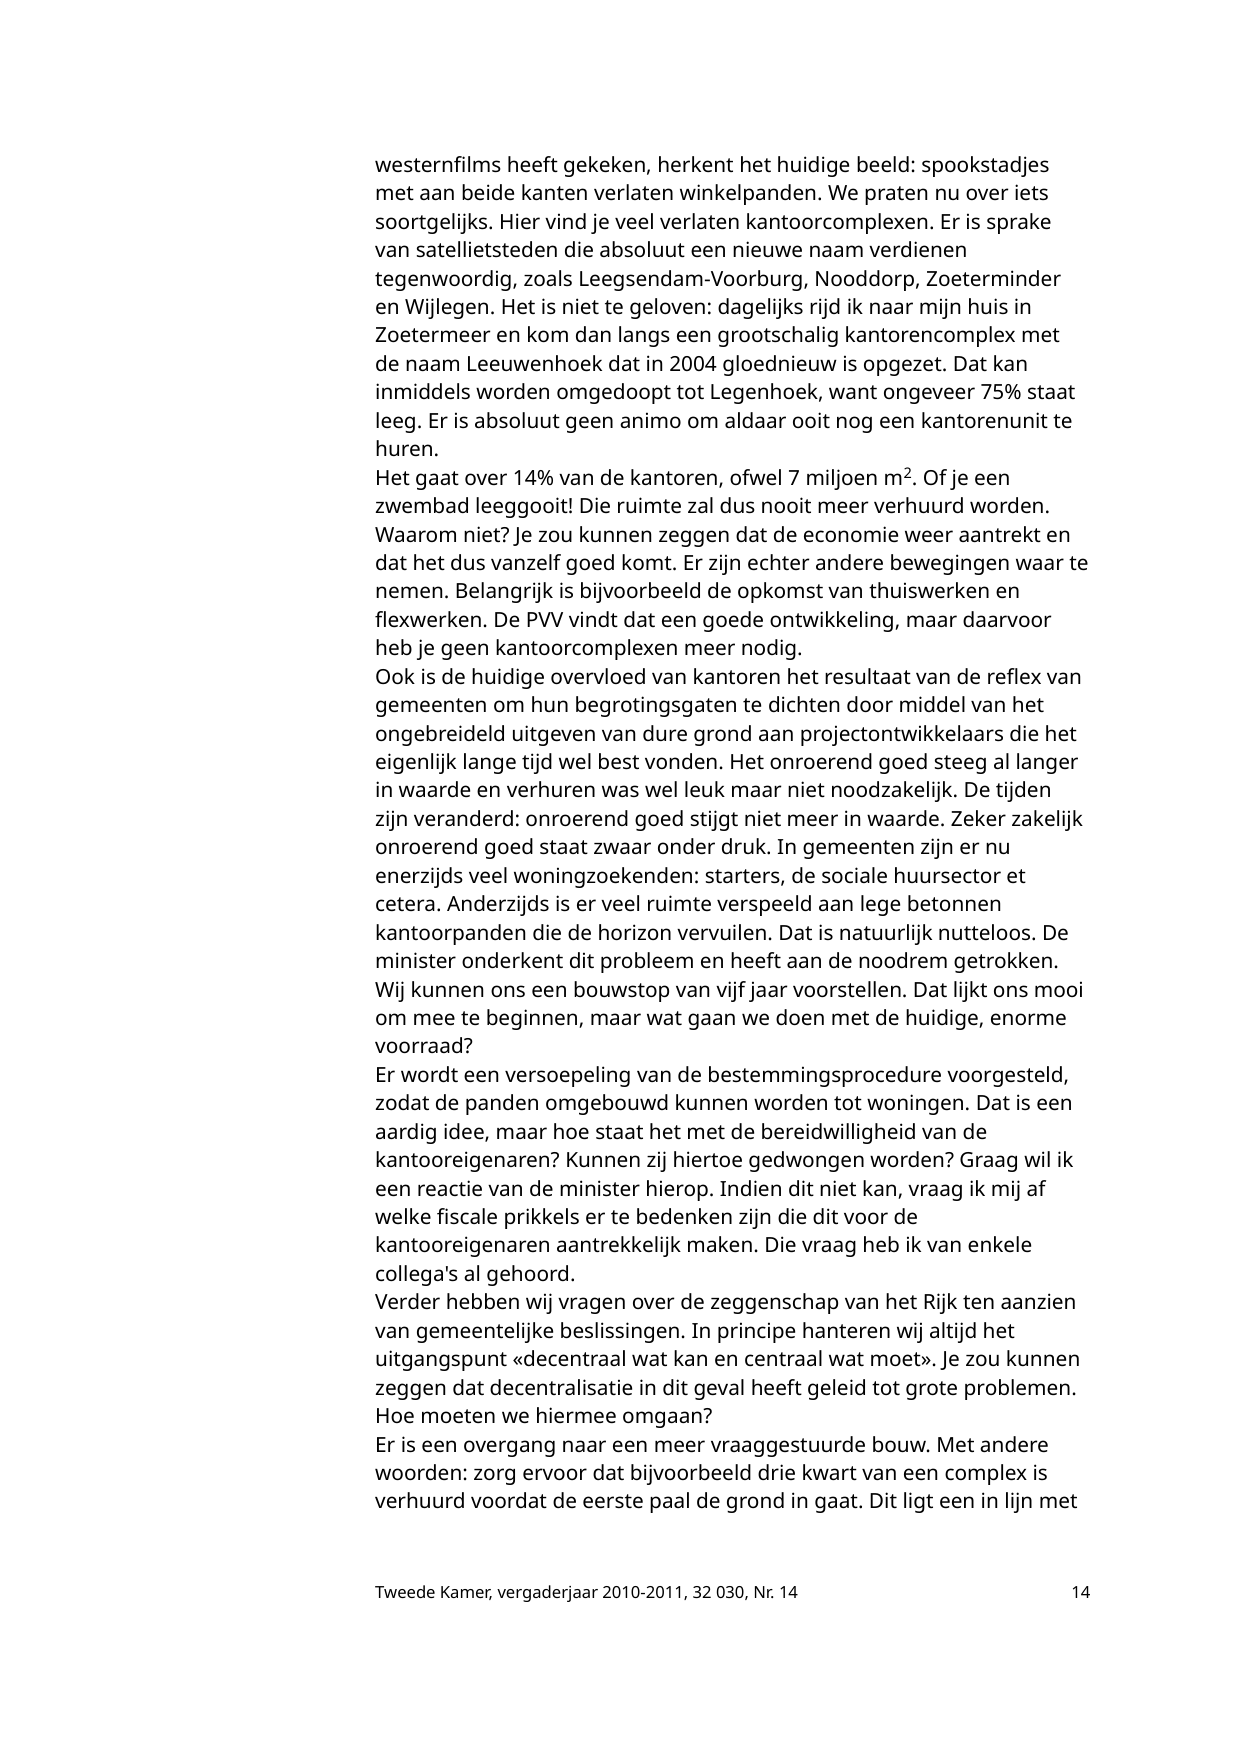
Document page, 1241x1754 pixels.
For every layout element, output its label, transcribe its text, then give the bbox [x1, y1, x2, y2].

text Ook is de huidige overvloed van kantoren het resultaat van de reflex van gemeenten om hun begrotingsgaten te dichten door middel van het ongebreideld uitgeven van dure grond aan projectontwikkelaars die het eigenlijk lange tijd wel best vonden. Het onroerend goed steeg al langer in waarde en verhuren was wel leuk maar niet noodzakelijk. De tijden zijn veranderd: onroerend goed stijgt niet meer in waarde. Zeker zakelijk onroerend goed staat zwaar onder druk. In gemeenten zijn er nu enerzijds veel woningzoekenden: starters, de sociale huursector et cetera. Anderzijds is er veel ruimte verspeeld aan lege betonnen kantoorpanden die de horizon vervuilen. Dat is natuurlijk nutteloos. De minister onderkent dit probleem en heeft aan de noodrem getrokken. Wij kunnen ons een bouwstop van vijf jaar voorstellen. Dat lijkt ons mooi om mee te beginnen, maar wat gaan we doen met de huidige, enorme voorraad? [375, 662, 1090, 1060]
text Het gaat over 14% van de kantoren, ofwel 7 miljoen m2. Of je een zwembad leeggooit! Die ruimte zal dus nooit meer verhuurd worden. Waarom niet? Je zou kunnen zeggen dat de economie weer aantrekt en dat het dus vanzelf goed komt. Er zijn echter andere bewegingen waar te nemen. Belangrijk is bijvoorbeeld de opkomst van thuiswerken en flexwerken. De PVV vindt dat een goede ontwikkeling, maar daarvoor heb je geen kantoorcomplexen meer nodig. [375, 463, 1090, 662]
text westernfilms heeft gekeken, herkent het huidige beeld: spookstadjes met aan beide kanten verlaten winkelpanden. We praten nu over iets soortgelijks. Hier vind je veel verlaten kantoorcomplexen. Er is sprake van satellietsteden die absoluut een nieuwe naam verdienen tegenwoordig, zoals Leegsendam-Voorburg, Nooddorp, Zoeterminder en Wijlegen. Het is niet te geloven: dagelijks rijd ik naar mijn huis in Zoetermeer en kom dan langs een grootschalig kantorencomplex met de naam Leeuwenhoek dat in 2004 gloednieuw is opgezet. Dat kan inmiddels worden omgedoopt tot Legenhoek, want ongeveer 75% staat leeg. Er is absoluut geen animo om aldaar ooit nog een kantorenunit te huren. [375, 150, 1090, 463]
text Er is een overgang naar een meer vraaggestuurde bouw. Met andere woorden: zorg ervoor dat bijvoorbeeld drie kwart van een complex is verhuurd voordat de eerste paal de grond in gaat. Dit ligt een in lijn met [375, 1430, 1090, 1515]
text Verder hebben wij vragen over de zeggenschap van het Rijk ten aanzien van gemeentelijke beslissingen. In principe hanteren wij altijd het uitgangspunt «decentraal wat kan en centraal wat moet». Je zou kunnen zeggen dat decentralisatie in dit geval heeft geleid tot grote problemen. Hoe moeten we hiermee omgaan? [375, 1287, 1090, 1430]
text Er wordt een versoepeling van de bestemmingsprocedure voorgesteld, zodat de panden omgebouwd kunnen worden tot woningen. Dat is een aardig idee, maar hoe staat het met de bereidwilligheid van de kantooreigenaren? Kunnen zij hiertoe gedwongen worden? Graag wil ik een reactie van de minister hierop. Indien dit niet kan, vraag ik mij af welke fiscale prikkels er te bedenken zijn die dit voor de kantooreigenaren aantrekkelijk maken. Die vraag heb ik van enkele collega's al gehoord. [375, 1060, 1090, 1287]
